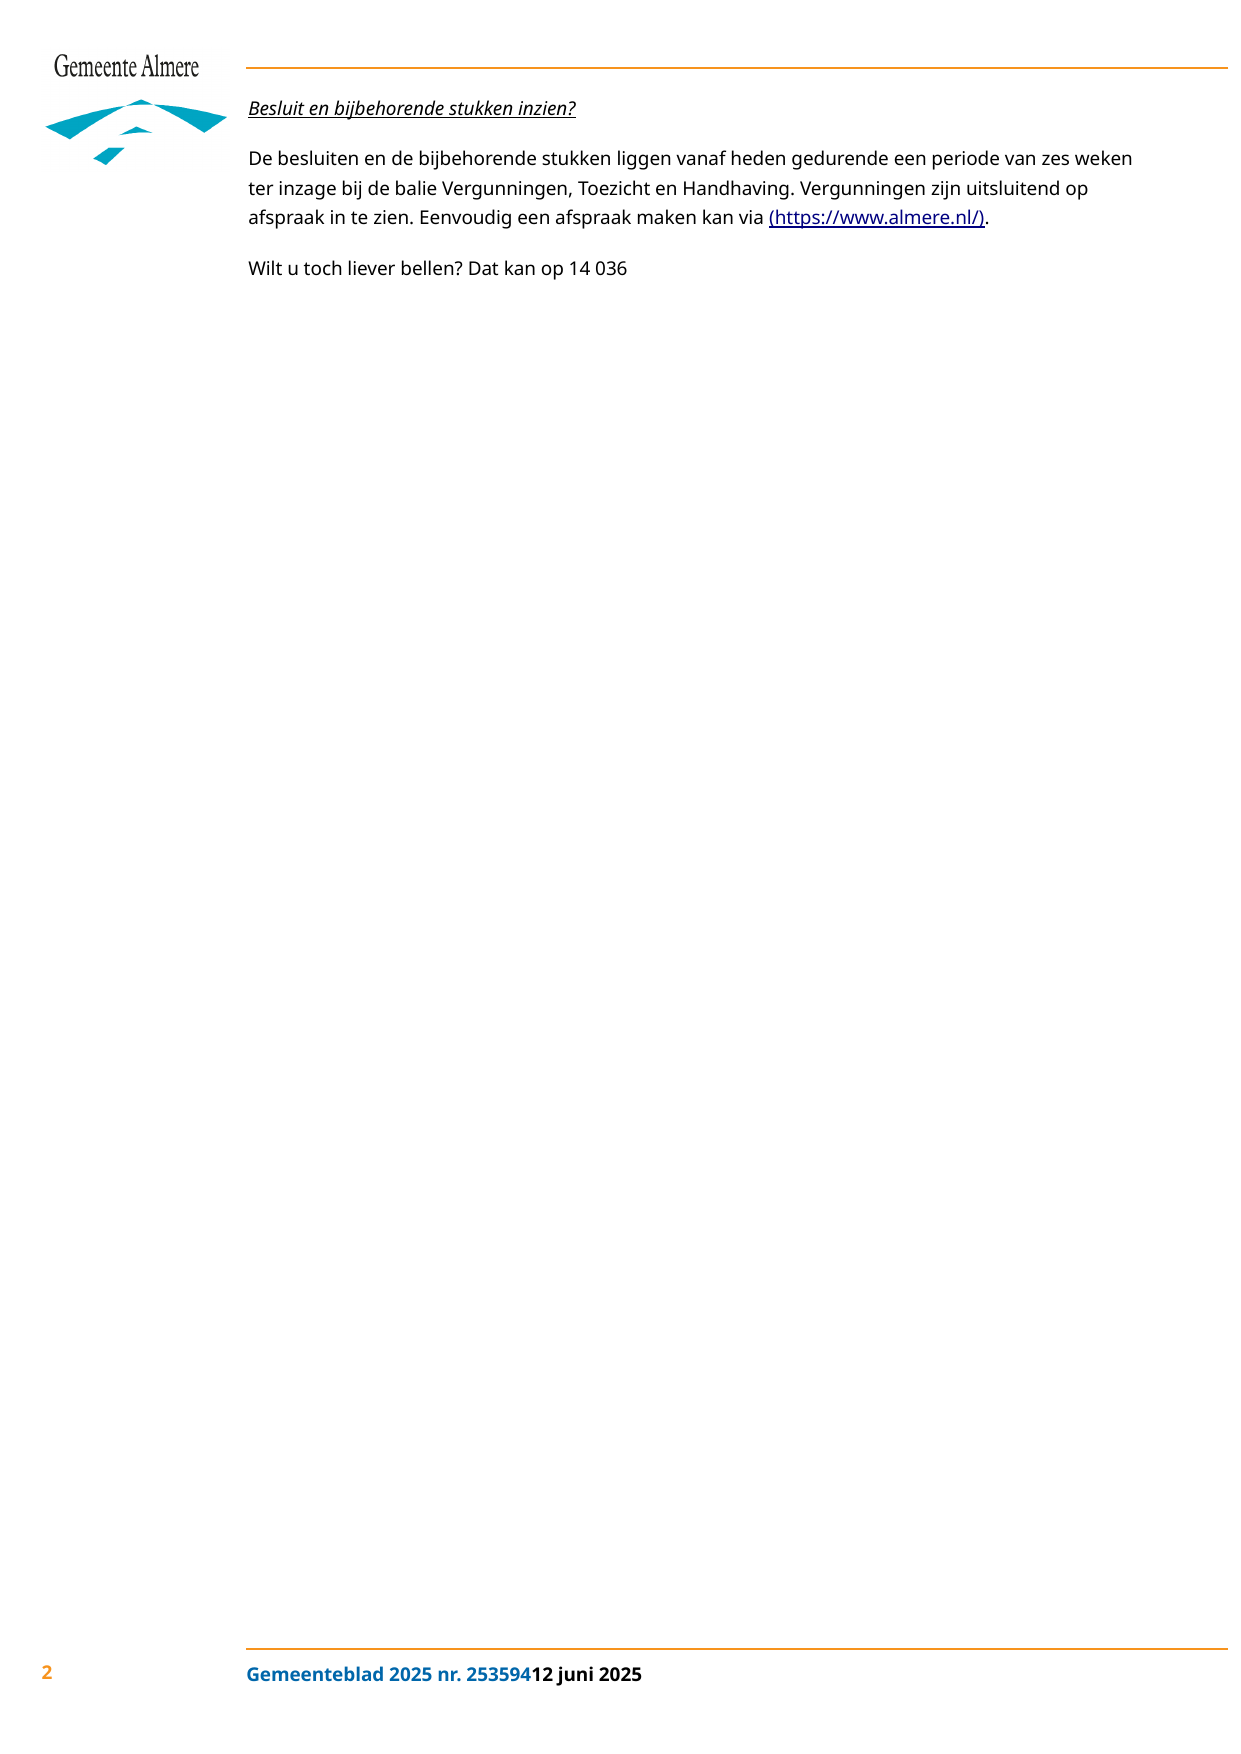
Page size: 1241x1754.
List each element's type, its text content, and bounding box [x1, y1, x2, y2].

text Besluit en bijbehorende stukken inzien? [248, 95, 1152, 121]
picture [41, 47, 231, 172]
text De besluiten en de bijbehorende stukken liggen vanaf heden gedurende een periode van zes weken ter inzage bij de balie Vergunningen, Toezicht en Handhaving. Vergunningen zijn uitsluitend op afspraak in te zien. Eenvoudig een afspraak maken kan via (https://www.almere.nl/). [248, 145, 1152, 230]
text Wilt u toch liever bellen? Dat kan op 14 036 [248, 255, 1152, 281]
